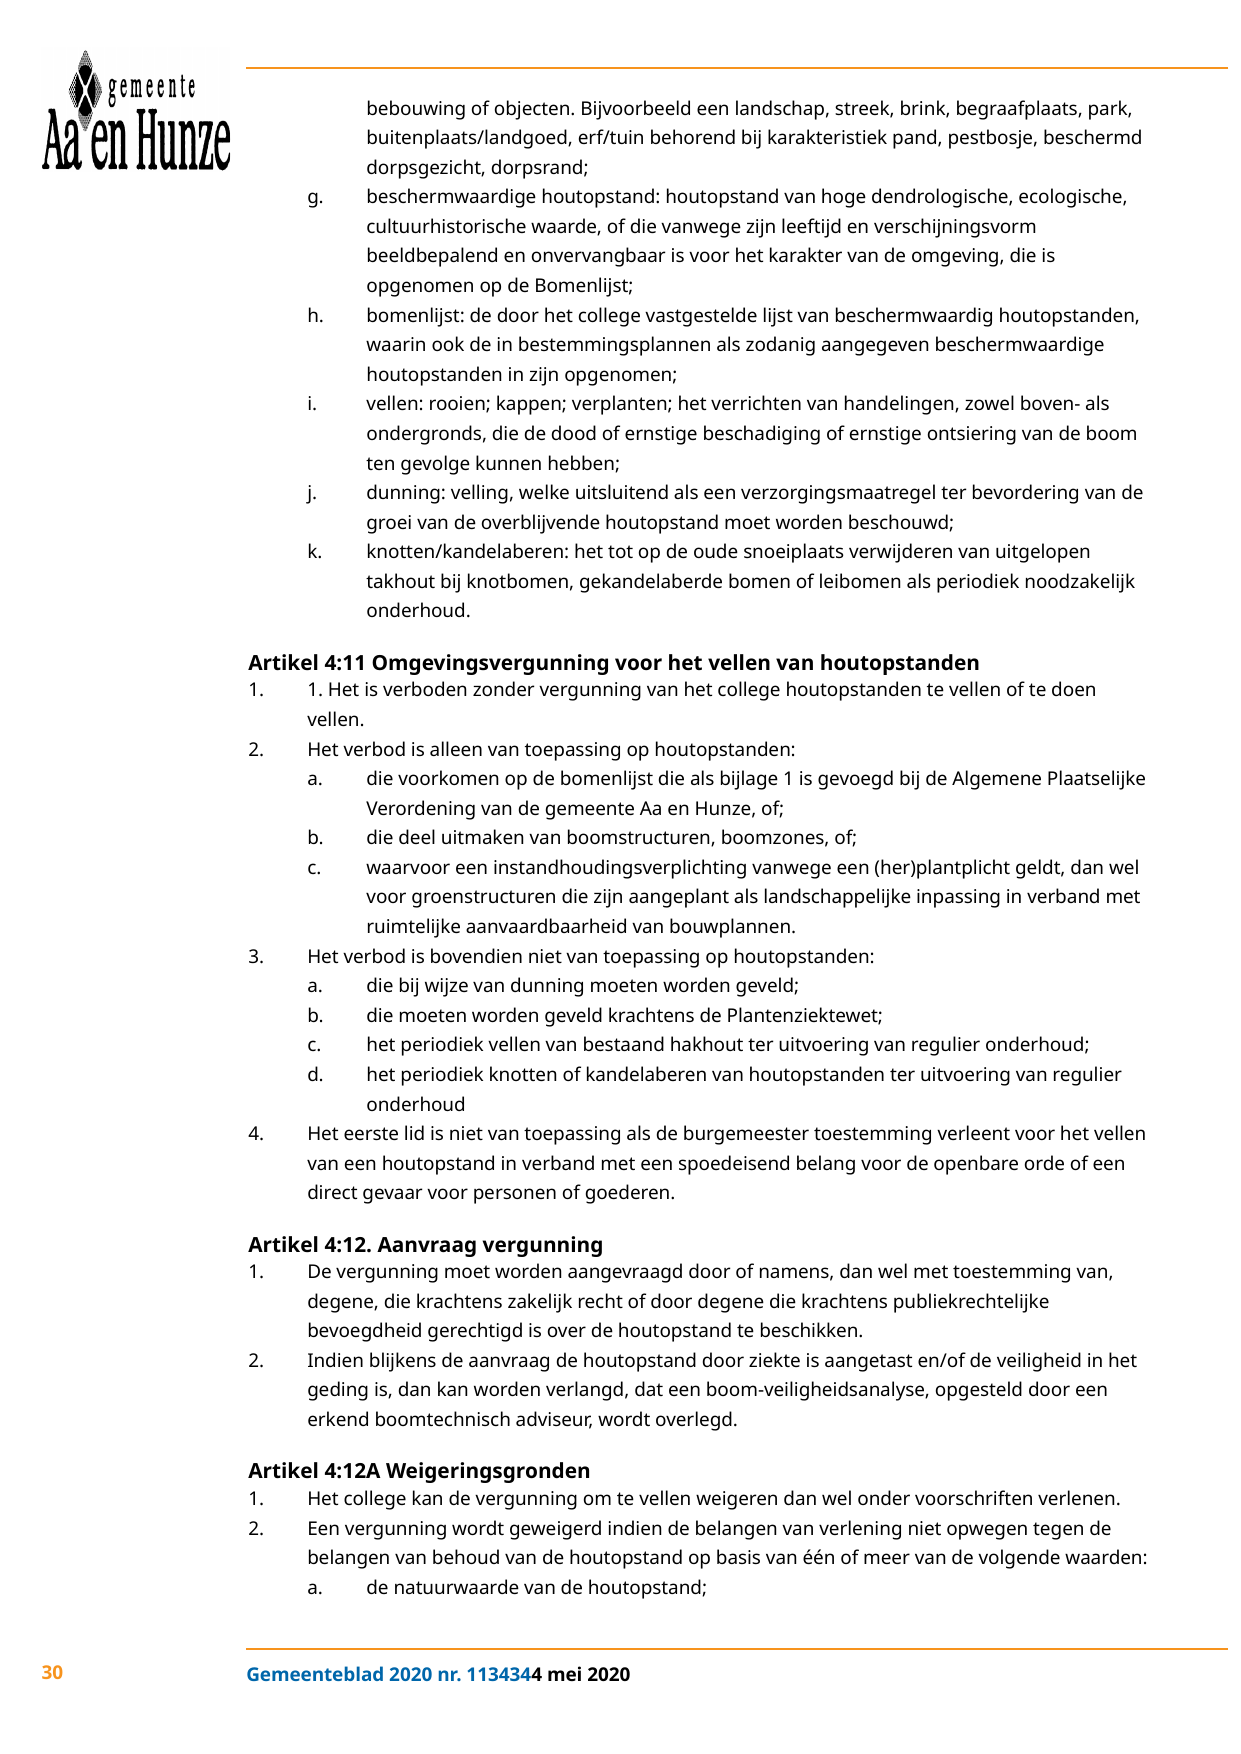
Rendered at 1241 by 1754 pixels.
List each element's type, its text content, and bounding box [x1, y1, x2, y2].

list die moeten worden geveld krachtens de Plantenziektewet; [307, 1002, 1152, 1028]
list die voorkomen op de bomenlijst die als bijlage 1 is gevoegd bij de Algemene Plaatselijke Verordening van de gemeente Aa en Hunze, of; [307, 765, 1152, 821]
list bebouwing of objecten. Bijvoorbeeld een landschap, streek, brink, begraafplaats, park, buitenplaats/landgoed, erf/tuin behorend bij karakteristiek pand, pestbosje, beschermd dorpsgezicht, dorpsrand; [307, 95, 1152, 180]
text Artikel 4:11 Omgevingsvergunning voor het vellen van houtopstanden [248, 648, 1152, 677]
list het periodiek vellen van bestaand hakhout ter uitvoering van regulier onderhoud; [307, 1032, 1152, 1057]
picture [41, 47, 231, 172]
list Het college kan de vergunning om te vellen weigeren dan wel onder voorschriften verlenen. [248, 1485, 1152, 1511]
list die deel uitmaken van boomstructuren, boomzones, of; [307, 824, 1152, 850]
list het periodiek knotten of kandelaberen van houtopstanden ter uitvoering van regulier onderhoud [307, 1061, 1152, 1116]
list Het verbod is alleen van toepassing op houtopstanden: [248, 736, 1152, 761]
list Het verbod is bovendien niet van toepassing op houtopstanden: [248, 943, 1152, 968]
list beschermwaardige houtopstand: houtopstand van hoge dendrologische, ecologische, cultuurhistorische waarde, of die vanwege zijn leeftijd en verschijningsvorm beeldbepalend en onvervangbaar is voor het karakter van de omgeving, die is opgenomen op de Bomenlijst; [307, 183, 1152, 298]
list Een vergunning wordt geweigerd indien de belangen van verlening niet opwegen tegen de belangen van behoud van de houtopstand op basis van één of meer van de volgende waarden: [248, 1515, 1152, 1570]
list bomenlijst: de door het college vastgestelde lijst van beschermwaardig houtopstanden, waarin ook de in bestemmingsplannen als zodanig aangegeven beschermwaardige houtopstanden in zijn opgenomen; [307, 302, 1152, 387]
list de natuurwaarde van de houtopstand; [307, 1574, 1152, 1599]
list die bij wijze van dunning moeten worden geveld; [307, 972, 1152, 998]
list Indien blijkens de aanvraag de houtopstand door ziekte is aangetast en/of de veiligheid in het geding is, dan kan worden verlangd, dat een boom-veiligheidsanalyse, opgesteld door een erkend boomtechnisch adviseur, wordt overlegd. [248, 1347, 1152, 1432]
list Het eerste lid is niet van toepassing als de burgemeester toestemming verleent voor het vellen van een houtopstand in verband met een spoedeisend belang voor de openbare orde of een direct gevaar voor personen of goederen. [248, 1120, 1152, 1205]
text Artikel 4:12. Aanvraag vergunning [248, 1230, 1152, 1258]
list De vergunning moet worden aangevraagd door of namens, dan wel met toestemming van, degene, die krachtens zakelijk recht of door degene die krachtens publiekrechtelijke bevoegdheid gerechtigd is over de houtopstand te beschikken. [248, 1258, 1152, 1343]
list waarvoor een instandhoudingsverplichting vanwege een (her)plantplicht geldt, dan wel voor groenstructuren die zijn aangeplant als landschappelijke inpassing in verband met ruimtelijke aanvaardbaarheid van bouwplannen. [307, 854, 1152, 939]
list vellen: rooien; kappen; verplanten; het verrichten van handelingen, zowel boven- als ondergronds, die de dood of ernstige beschadiging of ernstige ontsiering van de boom ten gevolge kunnen hebben; [307, 391, 1152, 476]
text Artikel 4:12A Weigeringsgronden [248, 1457, 1152, 1485]
list knotten/kandelaberen: het tot op de oude snoeiplaats verwijderen van uitgelopen takhout bij knotbomen, gekandelaberde bomen of leibomen als periodiek noodzakelijk onderhoud. [307, 538, 1152, 623]
list 1. Het is verboden zonder vergunning van het college houtopstanden te vellen of te doen vellen. [248, 677, 1152, 732]
list dunning: velling, welke uitsluitend als een verzorgingsmaatregel ter bevordering van de groei van de overblijvende houtopstand moet worden beschouwd; [307, 479, 1152, 535]
